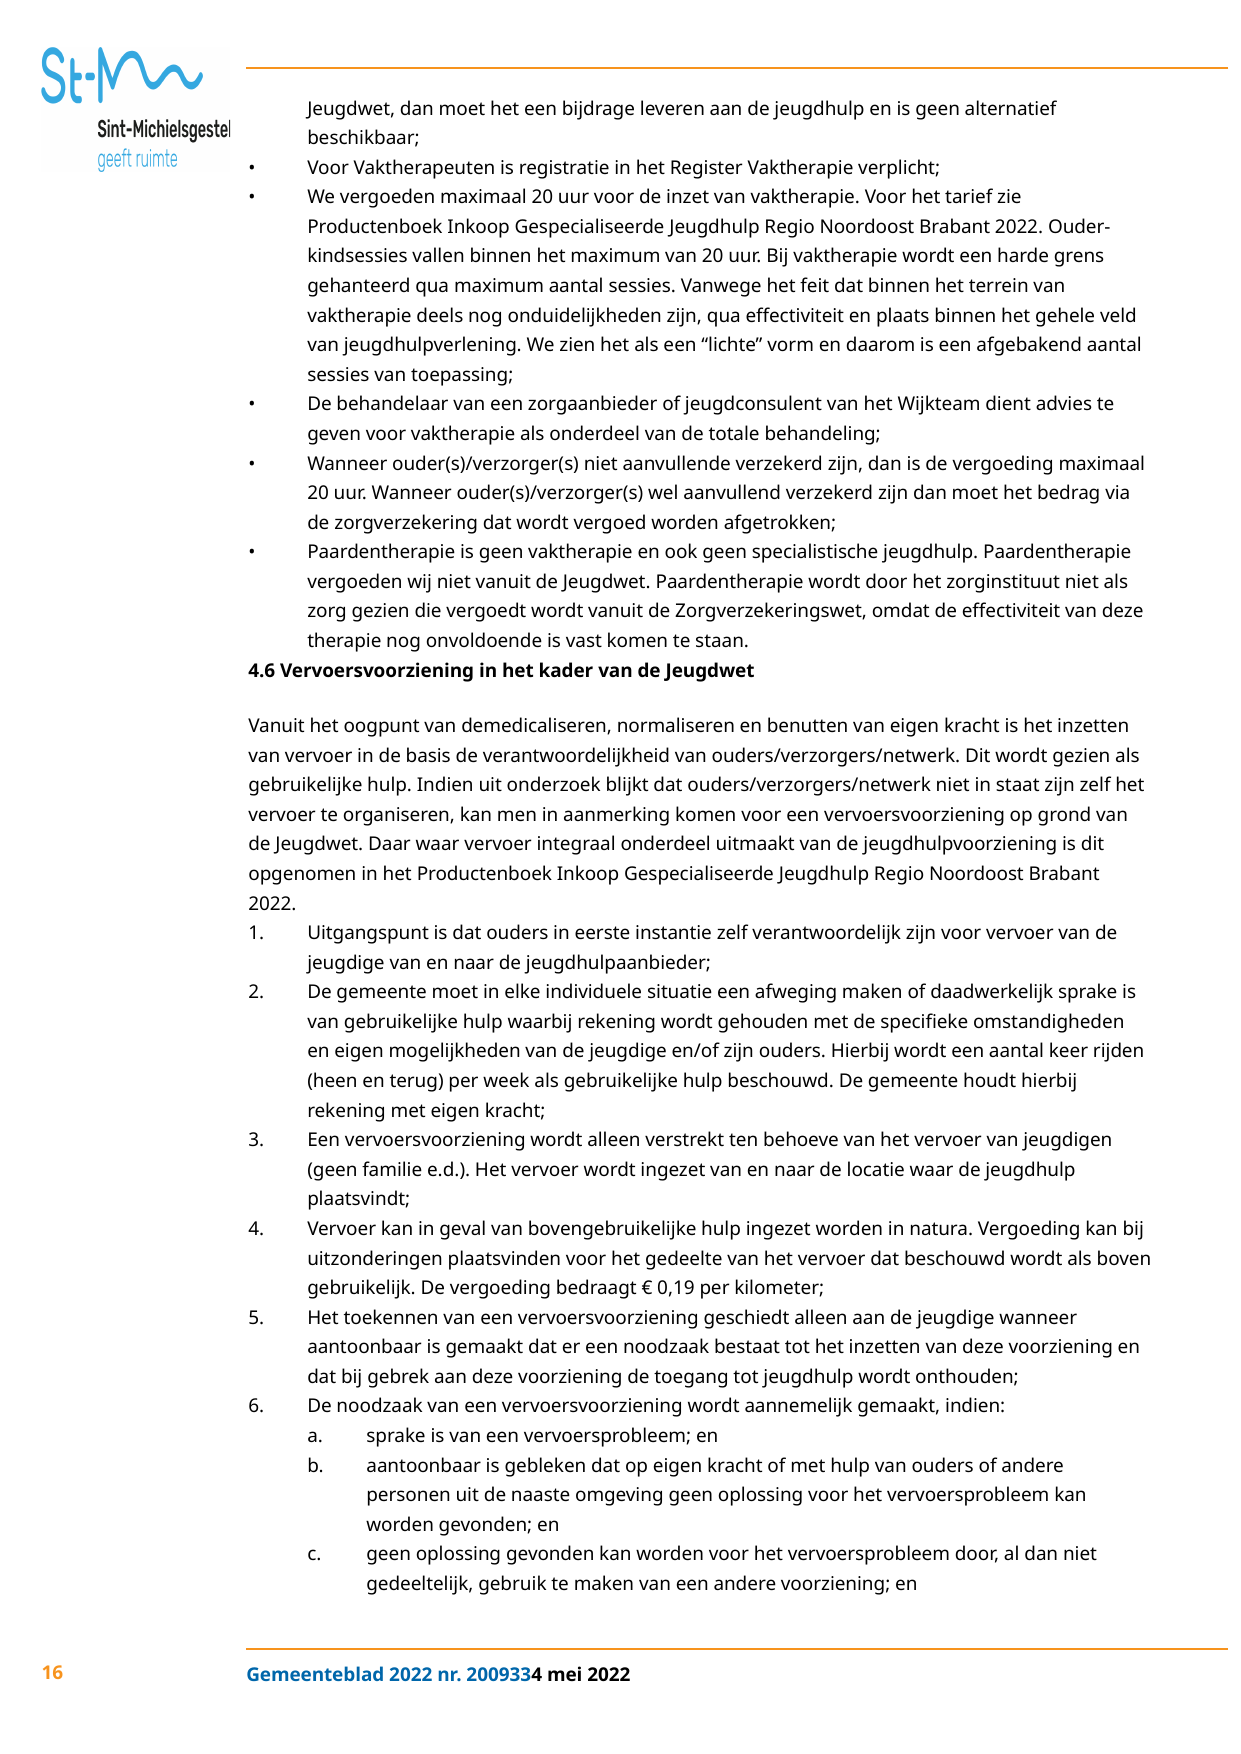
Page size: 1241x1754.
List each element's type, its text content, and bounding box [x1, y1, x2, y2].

list De gemeente moet in elke individuele situatie een afweging maken of daadwerkelijk sprake is van gebruikelijke hulp waarbij rekening wordt gehouden met de specifieke omstandigheden en eigen mogelijkheden van de jeugdige en/of zijn ouders. Hierbij wordt een aantal keer rijden (heen en terug) per week als gebruikelijke hulp beschouwd. De gemeente houdt hierbij rekening met eigen kracht; [248, 978, 1152, 1122]
list Wanneer ouder(s)/verzorger(s) niet aanvullende verzekerd zijn, dan is de vergoeding maximaal 20 uur. Wanneer ouder(s)/verzorger(s) wel aanvullend verzekerd zijn dan moet het bedrag via de zorgverzekering dat wordt vergoed worden afgetrokken; [248, 450, 1152, 535]
list Een vervoersvoorziening wordt alleen verstrekt ten behoeve van het vervoer van jeugdigen (geen familie e.d.). Het vervoer wordt ingezet van en naar de locatie waar de jeugdhulp plaatsvindt; [248, 1126, 1152, 1211]
list Het toekennen van een vervoersvoorziening geschiedt alleen aan de jeugdige wanneer aantoonbaar is gemaakt dat er een noodzaak bestaat tot het inzetten van deze voorziening en dat bij gebrek aan deze voorziening de toegang tot jeugdhulp wordt onthouden; [248, 1304, 1152, 1389]
list Jeugdwet, dan moet het een bijdrage leveren aan de jeugdhulp en is geen alternatief beschikbaar; [248, 95, 1152, 150]
text 4.6 Vervoersvoorziening in het kader van de Jeugdwet [248, 657, 1152, 683]
list De noodzaak van een vervoersvoorziening wordt aannemelijk gemaakt, indien: [248, 1393, 1152, 1418]
list sprake is van een vervoersprobleem; en [307, 1422, 1152, 1448]
text Vanuit het oogpunt van demedicaliseren, normaliseren en benutten van eigen kracht is het inzetten van vervoer in de basis de verantwoordelijkheid van ouders/verzorgers/netwerk. Dit wordt gezien als gebruikelijke hulp. Indien uit onderzoek blijkt dat ouders/verzorgers/netwerk niet in staat zijn zelf het vervoer te organiseren, kan men in aanmerking komen voor een vervoersvoorziening op grond van de Jeugdwet. Daar waar vervoer integraal onderdeel uitmaakt van de jeugdhulpvoorziening is dit opgenomen in het Productenboek Inkoop Gespecialiseerde Jeugdhulp Regio Noordoost Brabant 2022. [248, 712, 1152, 915]
list De behandelaar van een zorgaanbieder of jeugdconsulent van het Wijkteam dient advies te geven voor vaktherapie als onderdeel van de totale behandeling; [248, 391, 1152, 446]
picture [41, 47, 231, 172]
list geen oplossing gevonden kan worden voor het vervoersprobleem door, al dan niet gedeeltelijk, gebruik te maken van een andere voorziening; en [307, 1541, 1152, 1596]
list Voor Vaktherapeuten is registratie in het Register Vaktherapie verplicht; [248, 154, 1152, 180]
list Vervoer kan in geval van bovengebruikelijke hulp ingezet worden in natura. Vergoeding kan bij uitzonderingen plaatsvinden voor het gedeelte van het vervoer dat beschouwd wordt als boven gebruikelijk. De vergoeding bedraagt € 0,19 per kilometer; [248, 1215, 1152, 1300]
list Paardentherapie is geen vaktherapie en ook geen specialistische jeugdhulp. Paardentherapie vergoeden wij niet vanuit de Jeugdwet. Paardentherapie wordt door het zorginstituut niet als zorg gezien die vergoedt wordt vanuit de Zorgverzekeringswet, omdat de effectiviteit van deze therapie nog onvoldoende is vast komen te staan. [248, 538, 1152, 653]
list We vergoeden maximaal 20 uur voor de inzet van vaktherapie. Voor het tarief zie Productenboek Inkoop Gespecialiseerde Jeugdhulp Regio Noordoost Brabant 2022. Ouder-kindsessies vallen binnen het maximum van 20 uur. Bij vaktherapie wordt een harde grens gehanteerd qua maximum aantal sessies. Vanwege het feit dat binnen het terrein van vaktherapie deels nog onduidelijkheden zijn, qua effectiviteit en plaats binnen het gehele veld van jeugdhulpverlening. We zien het als een “lichte” vorm en daarom is een afgebakend aantal sessies van toepassing; [248, 183, 1152, 387]
list Uitgangspunt is dat ouders in eerste instantie zelf verantwoordelijk zijn voor vervoer van de jeugdige van en naar de jeugdhulpaanbieder; [248, 919, 1152, 974]
list aantoonbaar is gebleken dat op eigen kracht of met hulp van ouders of andere personen uit de naaste omgeving geen oplossing voor het vervoersprobleem kan worden gevonden; en [307, 1452, 1152, 1537]
